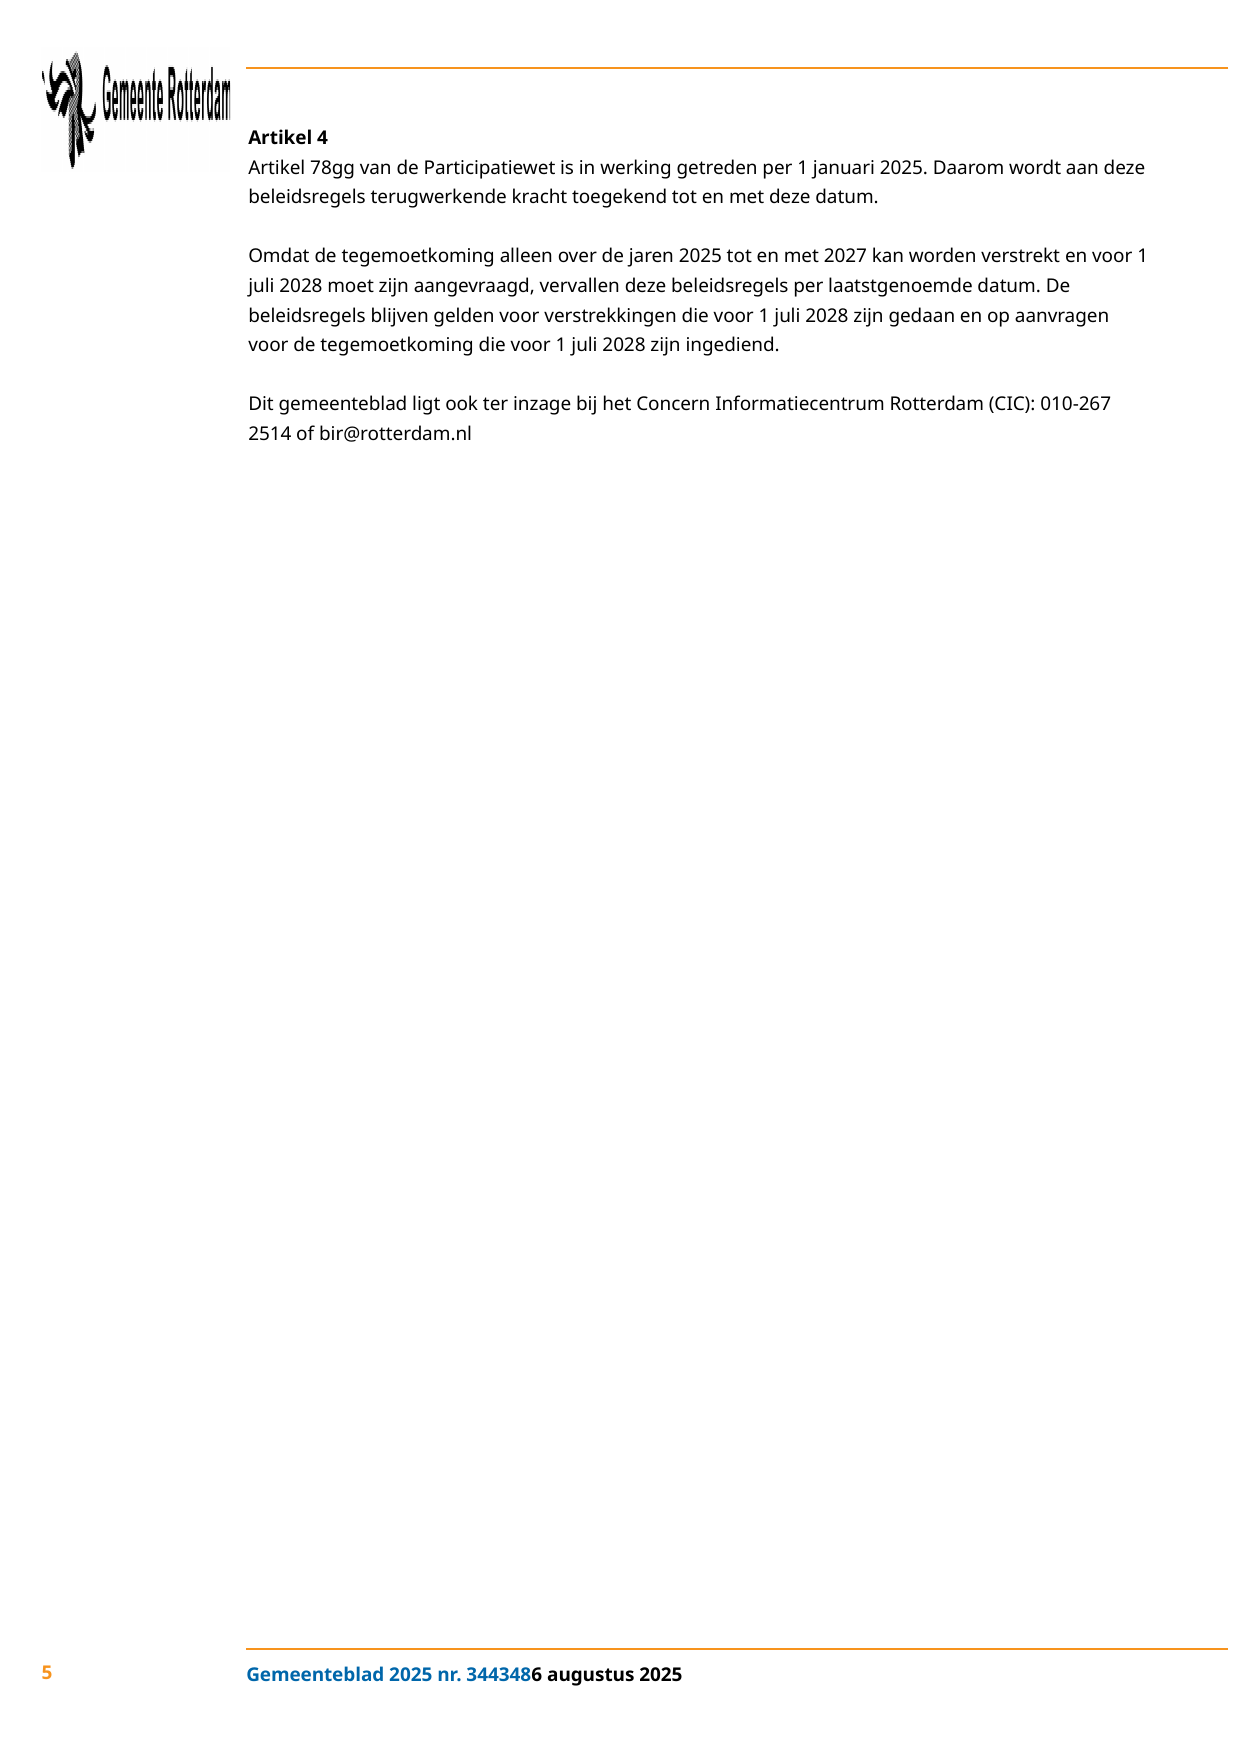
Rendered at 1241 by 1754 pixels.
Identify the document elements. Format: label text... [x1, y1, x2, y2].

text Artikel 4 [248, 124, 1152, 150]
picture [41, 47, 231, 172]
text Artikel 78gg van de Participatiewet is in werking getreden per 1 januari 2025. Daarom wordt aan deze beleidsregels terugwerkende kracht toegekend tot en met deze datum. [248, 154, 1152, 209]
text Omdat de tegemoetkoming alleen over de jaren 2025 tot en met 2027 kan worden verstrekt en voor 1 juli 2028 moet zijn aangevraagd, vervallen deze beleidsregels per laatstgenoemde datum. De beleidsregels blijven gelden voor verstrekkingen die voor 1 juli 2028 zijn gedaan en op aanvragen voor de tegemoetkoming die voor 1 juli 2028 zijn ingediend. [248, 243, 1152, 357]
text Dit gemeenteblad ligt ook ter inzage bij het Concern Informatiecentrum Rotterdam (CIC): 010-267 2514 of bir@rotterdam.nl [248, 391, 1152, 446]
